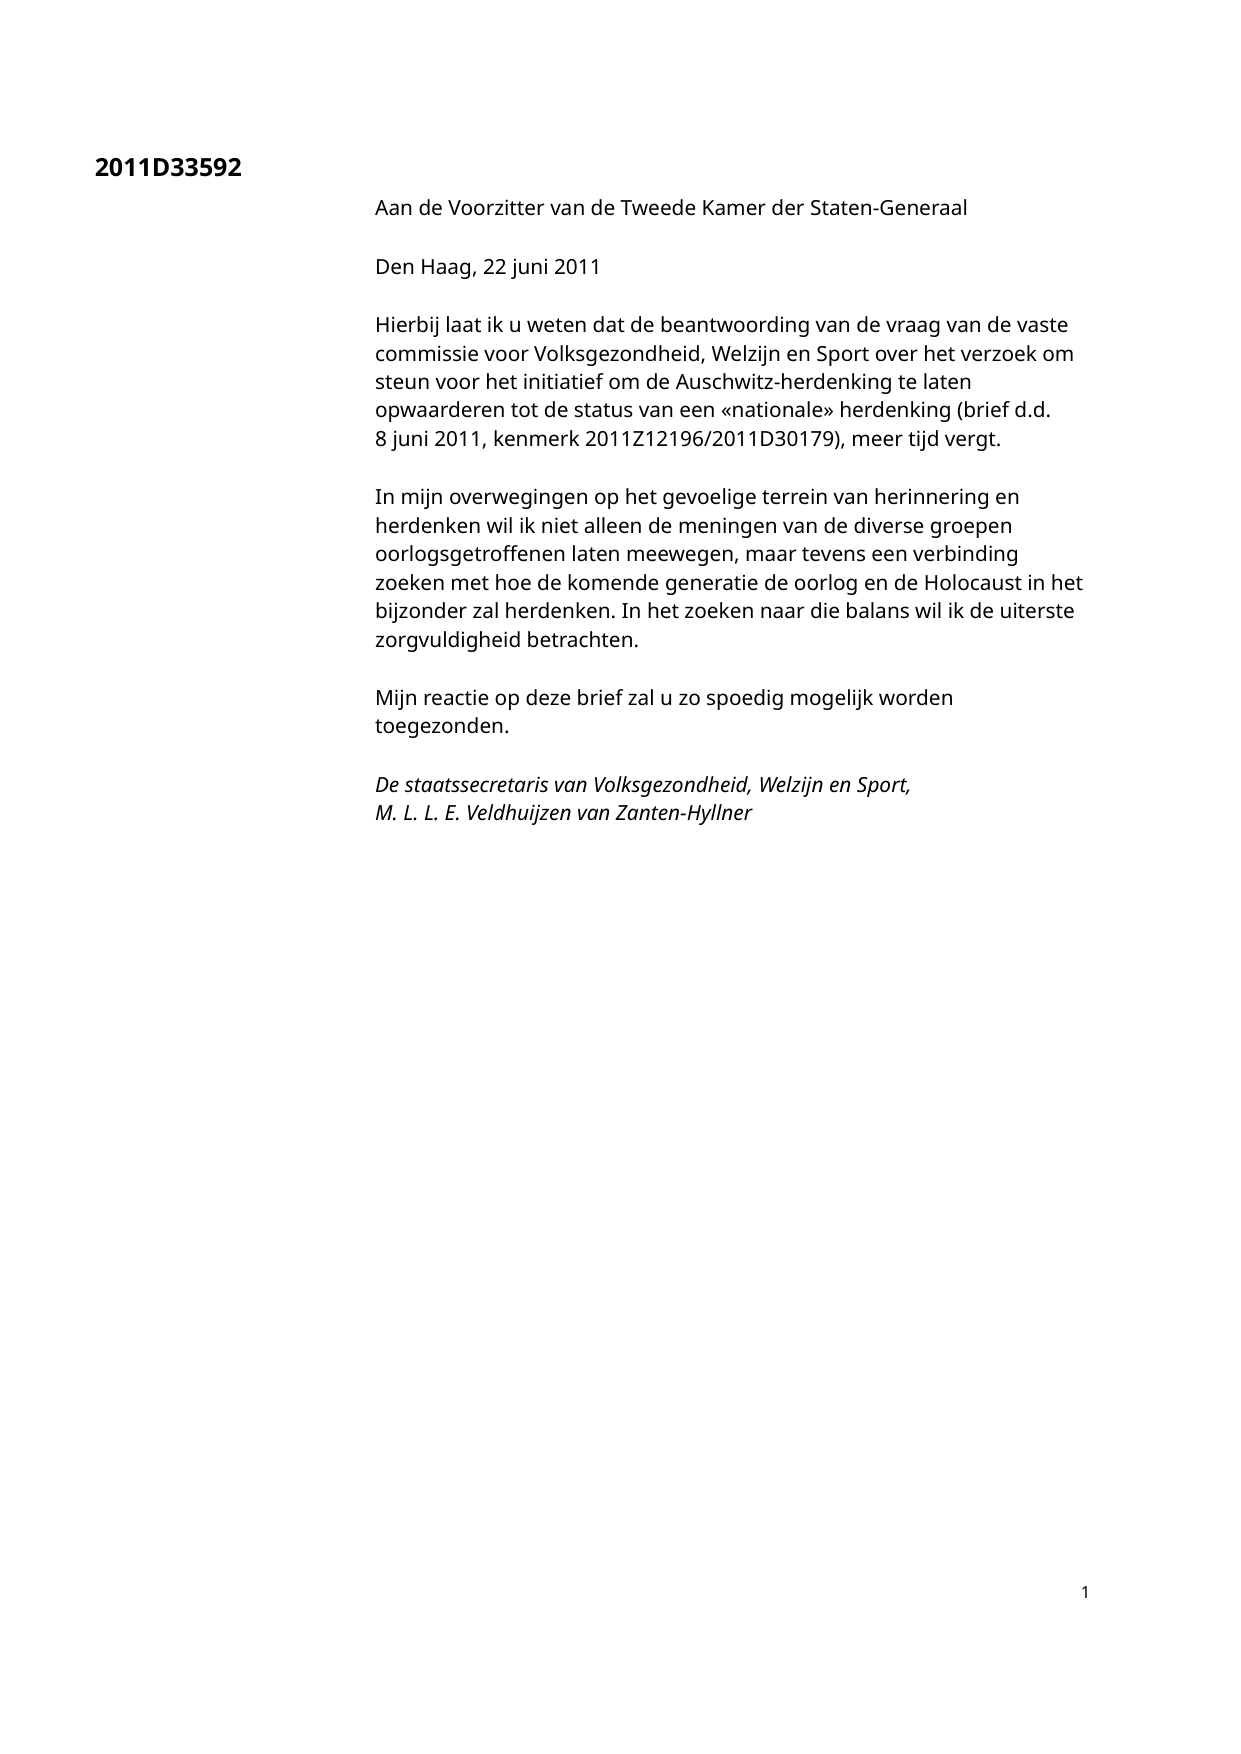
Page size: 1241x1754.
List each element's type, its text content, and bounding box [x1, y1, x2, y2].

text Den Haag, 22 juni 2011 [375, 252, 1090, 280]
text Mijn reactie op deze brief zal u zo spoedig mogelijk worden toegezonden. [375, 683, 1090, 740]
text Aan de Voorzitter van de Tweede Kamer der Staten-Generaal [375, 193, 1090, 222]
text 2011D33592 [94, 150, 328, 184]
text M. L. L. E. Veldhuijzen van Zanten-Hyllner [375, 798, 1090, 827]
text De staatssecretaris van Volksgezondheid, Welzijn en Sport, [375, 770, 1090, 798]
text Hierbij laat ik u weten dat de beantwoording van de vraag van de vaste commissie voor Volksgezondheid, Welzijn en Sport over het verzoek om steun voor het initiatief om de Auschwitz-herdenking te laten opwaarderen tot de status van een «nationale» herdenking (brief d.d. 8 juni 2011, kenmerk 2011Z12196/2011D30179), meer tijd vergt. [375, 310, 1090, 452]
text In mijn overwegingen op het gevoelige terrein van herinnering en herdenken wil ik niet alleen de meningen van de diverse groepen oorlogsgetroffenen laten meewegen, maar tevens een verbinding zoeken met hoe de komende generatie de oorlog en de Holocaust in het bijzonder zal herdenken. In het zoeken naar die balans wil ik de uiterste zorgvuldigheid betrachten. [375, 482, 1090, 653]
